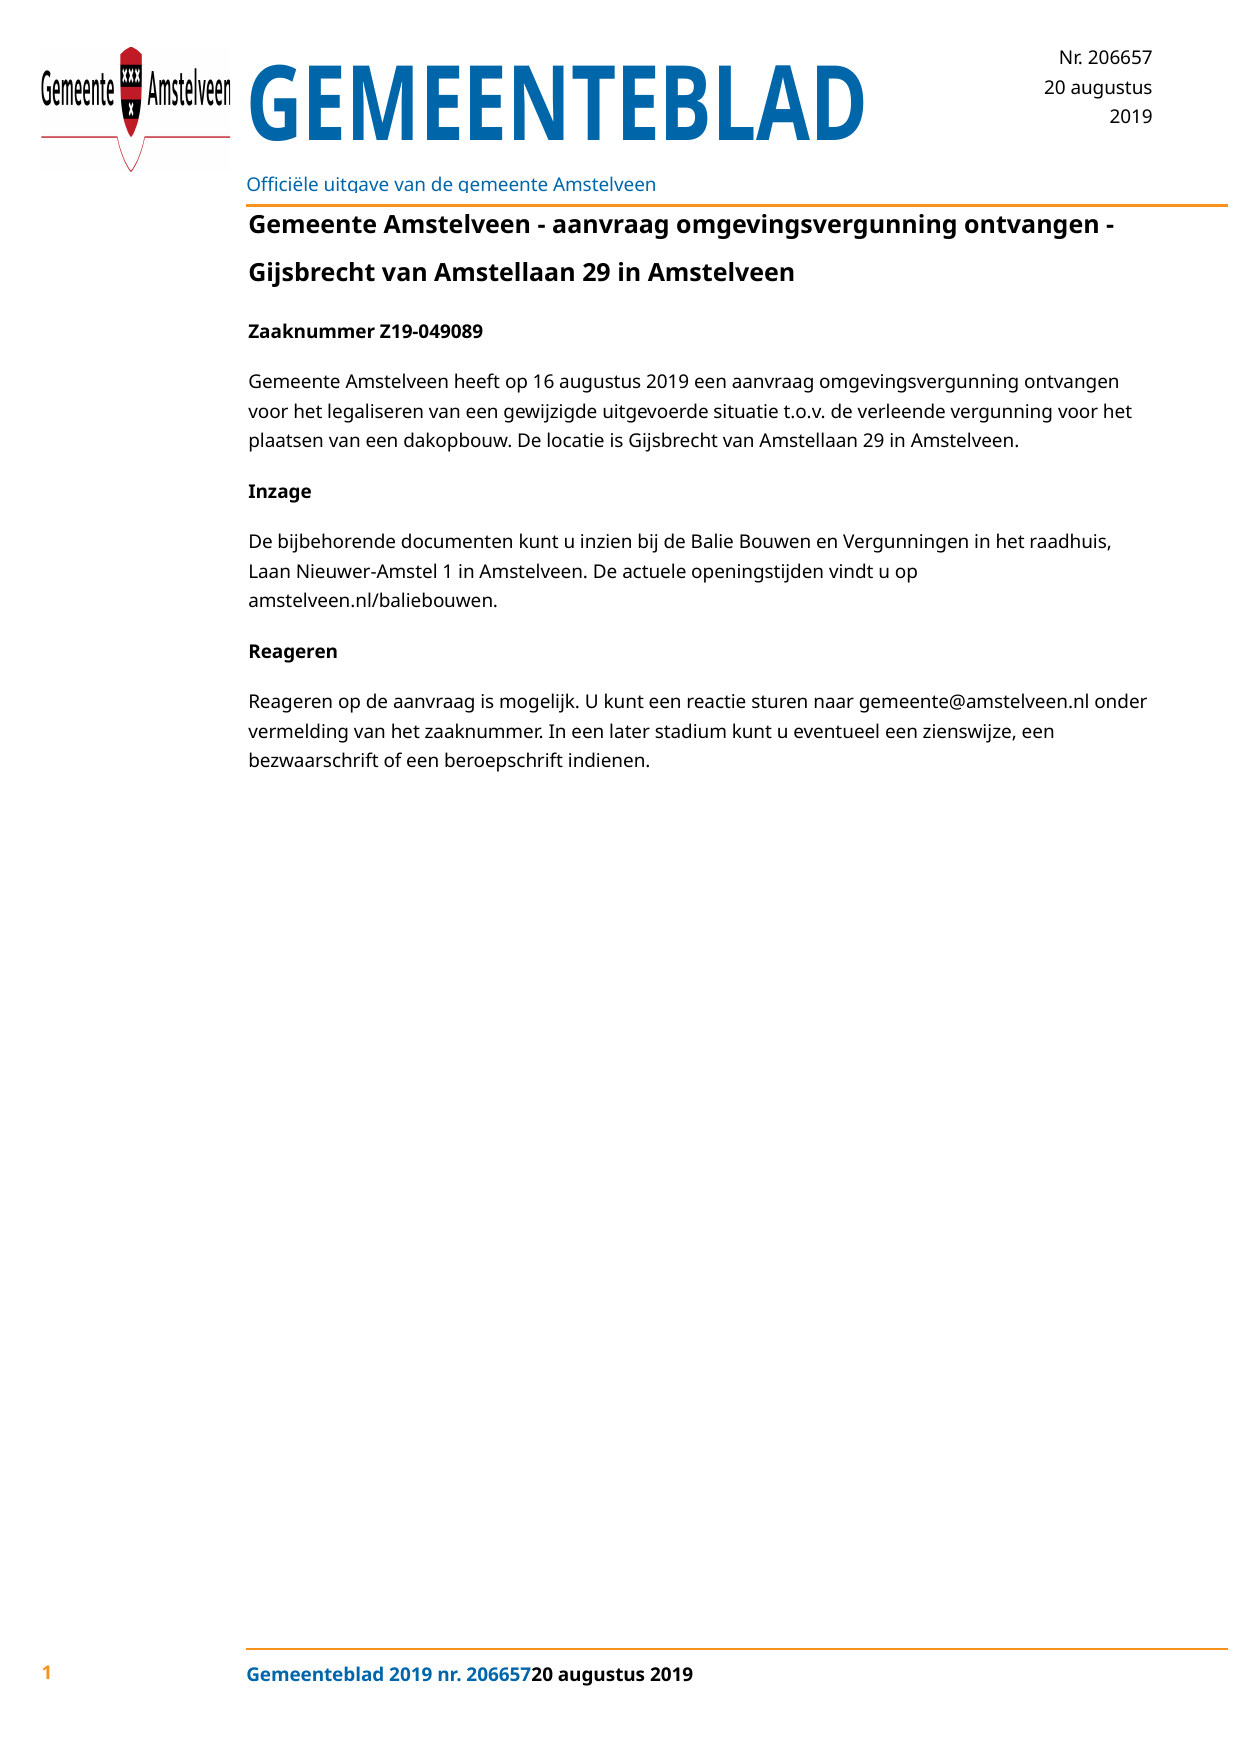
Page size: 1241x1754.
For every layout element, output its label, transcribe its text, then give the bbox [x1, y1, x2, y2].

text Gemeente Amstelveen heeft op 16 augustus 2019 een aanvraag omgevingsvergunning ontvangen voor het legaliseren van een gewijzigde uitgevoerde situatie t.o.v. de verleende vergunning voor het plaatsen van een dakopbouw. De locatie is Gijsbrecht van Amstellaan 29 in Amstelveen. [248, 368, 1152, 453]
text De bijbehorende documenten kunt u inzien bij de Balie Bouwen en Vergunningen in het raadhuis, Laan Nieuwer-Amstel 1 in Amstelveen. De actuele openingstijden vindt u op amstelveen.nl/baliebouwen. [248, 528, 1152, 613]
text Inzage [248, 478, 1152, 504]
text Zaaknummer Z19-049089 [248, 318, 1152, 344]
text Reageren op de aanvraag is mogelijk. U kunt een reactie sturen naar gemeente@amstelveen.nl onder vermelding van het zaaknummer. In een later stadium kunt u eventueel een zienswijze, een bezwaarschrift of een beroepschrift indienen. [248, 688, 1152, 773]
text Gemeente Amstelveen - aanvraag omgevingsvergunning ontvangen - Gijsbrecht van Amstellaan 29 in Amstelveen [248, 207, 1152, 288]
picture [41, 47, 231, 172]
text Reageren [248, 638, 1152, 664]
